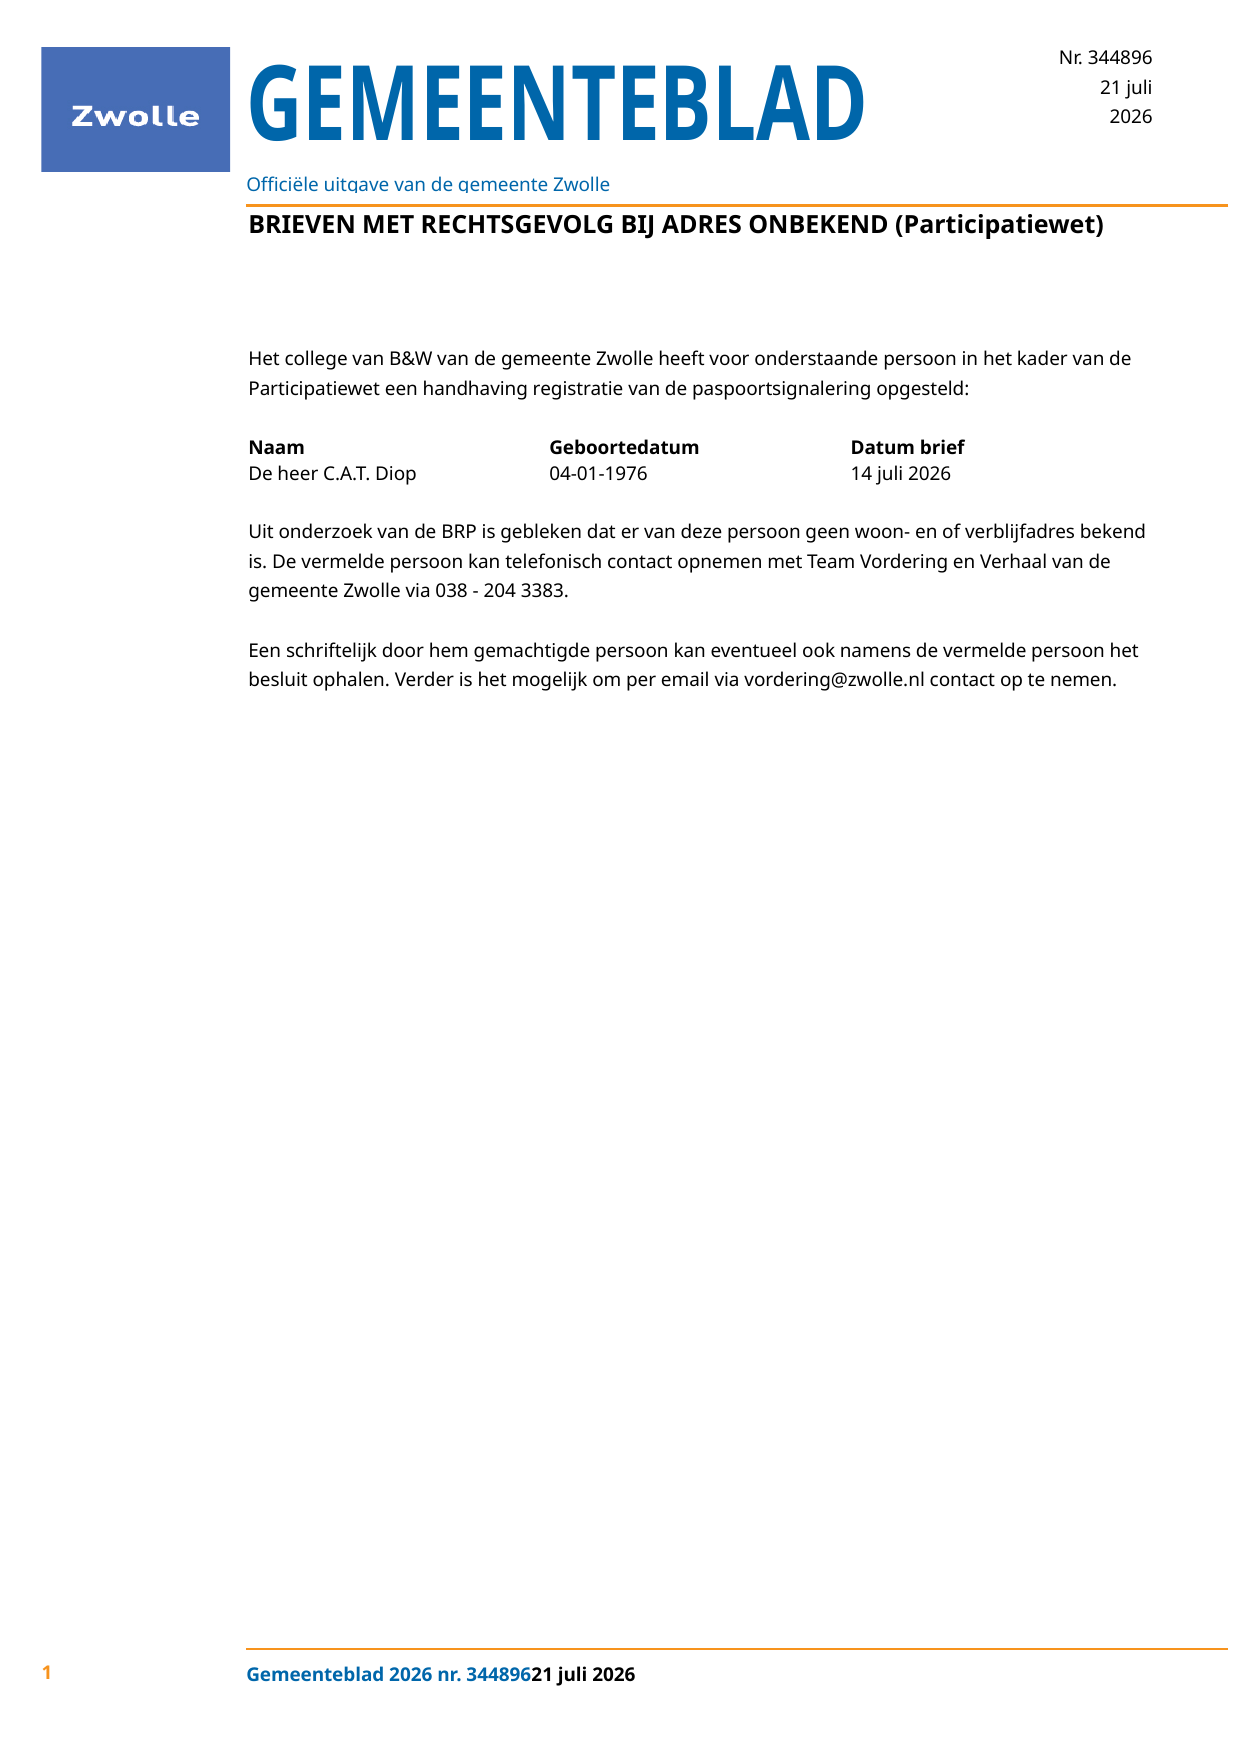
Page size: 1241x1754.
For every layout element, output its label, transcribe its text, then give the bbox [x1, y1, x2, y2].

table_cell 14 juli 2026 [850, 460, 1152, 486]
table_header Datum brief [850, 434, 1152, 460]
table_cell De heer C.A.T. Diop [248, 460, 549, 486]
picture [41, 47, 231, 172]
text Uit onderzoek van de BRP is gebleken dat er van deze persoon geen woon- en of verblijfadres bekend is. De vermelde persoon kan telefonisch contact opnemen met Team Vordering en Verhaal van de gemeente Zwolle via 038 - 204 3383. [248, 518, 1152, 603]
text Het college van B&W van de gemeente Zwolle heeft voor onderstaande persoon in het kader van de Participatiewet een handhaving registratie van de paspoortsignalering opgesteld: [248, 345, 1152, 401]
table_cell 04-01-1976 [549, 460, 850, 486]
table_header Naam [248, 434, 549, 460]
text BRIEVEN MET RECHTSGEVOLG BIJ ADRES ONBEKEND (Participatiewet) [248, 207, 1152, 241]
table_header Geboortedatum [549, 434, 850, 460]
text Een schriftelijk door hem gemachtigde persoon kan eventueel ook namens de vermelde persoon het besluit ophalen. Verder is het mogelijk om per email via vordering@zwolle.nl contact op te nemen. [248, 637, 1152, 692]
